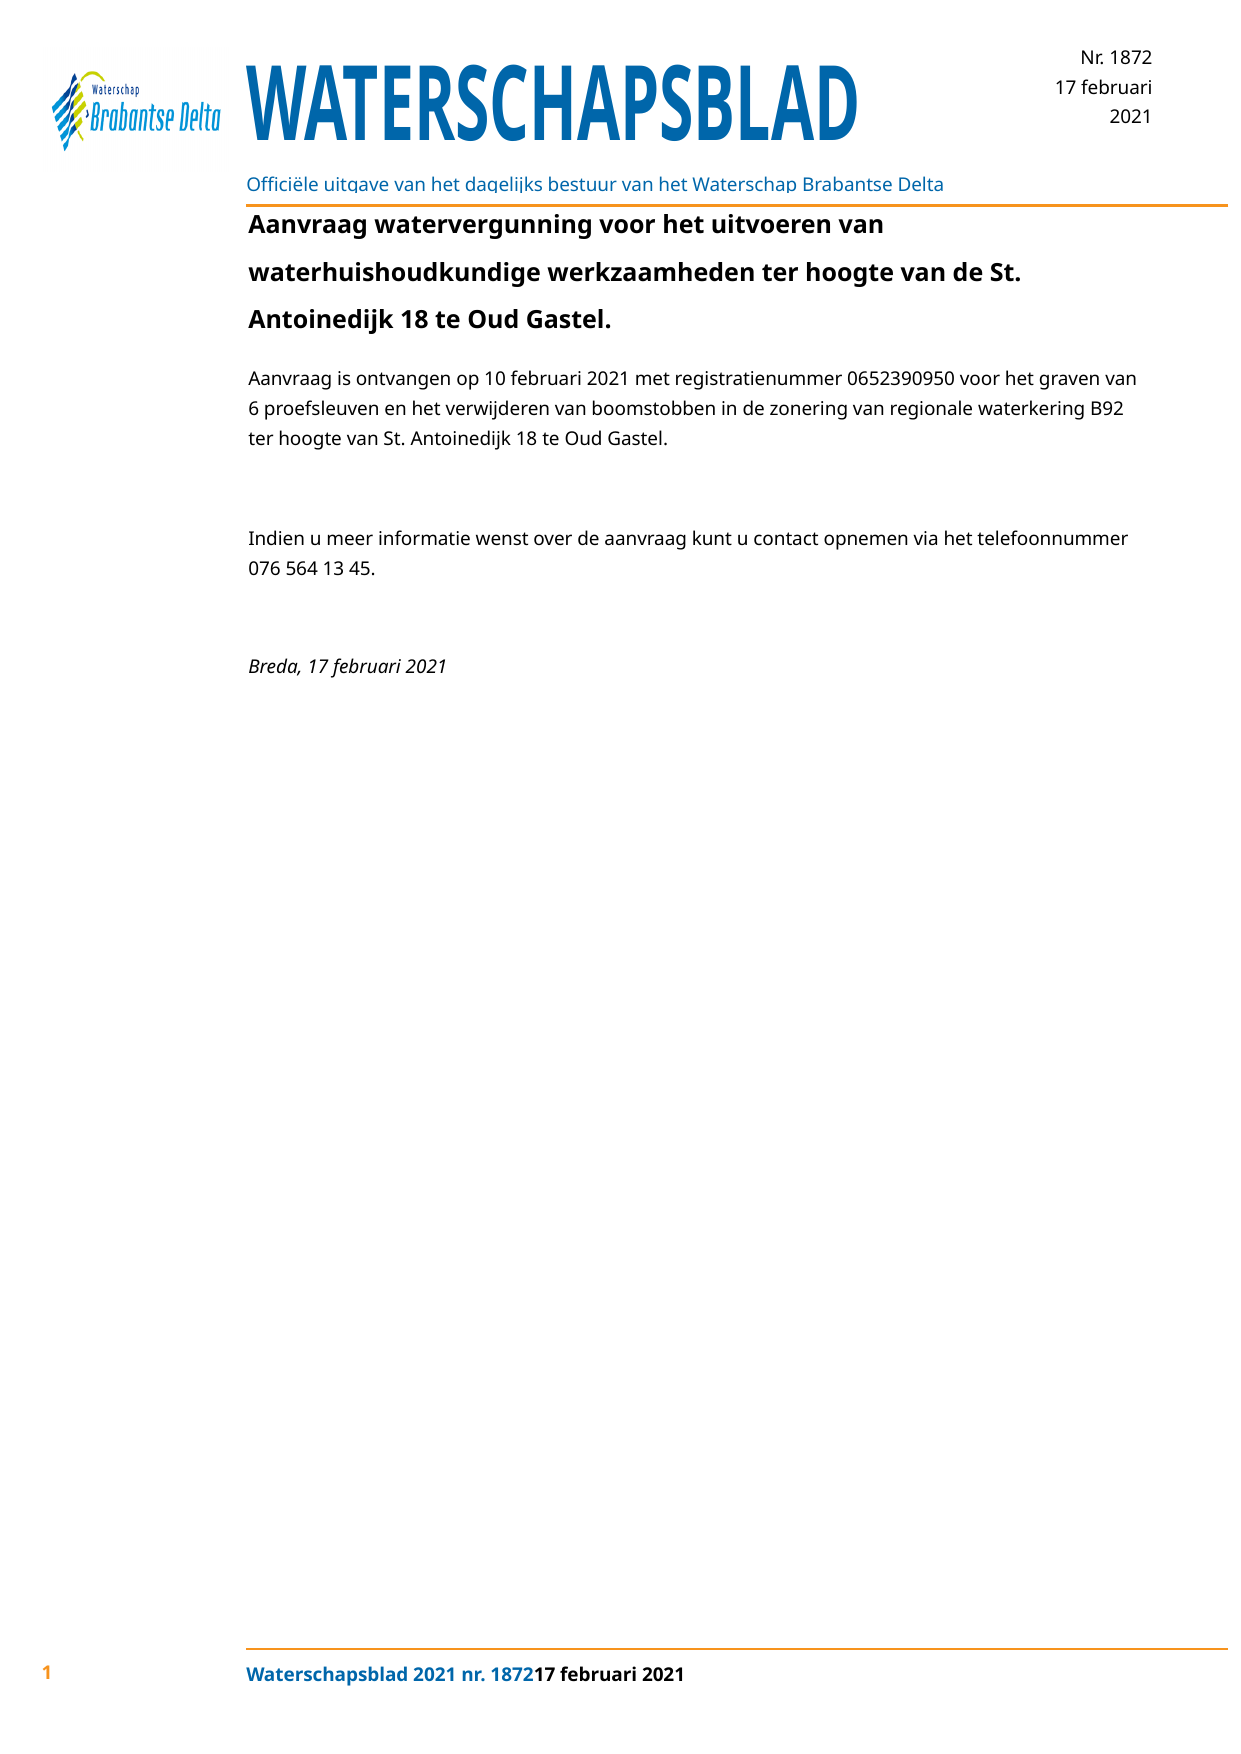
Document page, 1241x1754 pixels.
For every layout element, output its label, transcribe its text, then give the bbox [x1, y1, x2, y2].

text Indien u meer informatie wenst over de aanvraag kunt u contact opnemen via het telefoonnummer 076 564 13 45. [248, 526, 1152, 581]
text Aanvraag is ontvangen op 10 februari 2021 met registratienummer 0652390950 voor het graven van 6 proefsleuven en het verwijderen van boomstobben in de zonering van regionale waterkering B92 ter hoogte van St. Antoinedijk 18 te Oud Gastel. [248, 366, 1152, 450]
text Breda, 17 februari 2021 [248, 653, 1152, 679]
picture [41, 47, 231, 172]
text Aanvraag watervergunning voor het uitvoeren van waterhuishoudkundige werkzaamheden ter hoogte van de St. Antoinedijk 18 te Oud Gastel. [248, 207, 1152, 336]
